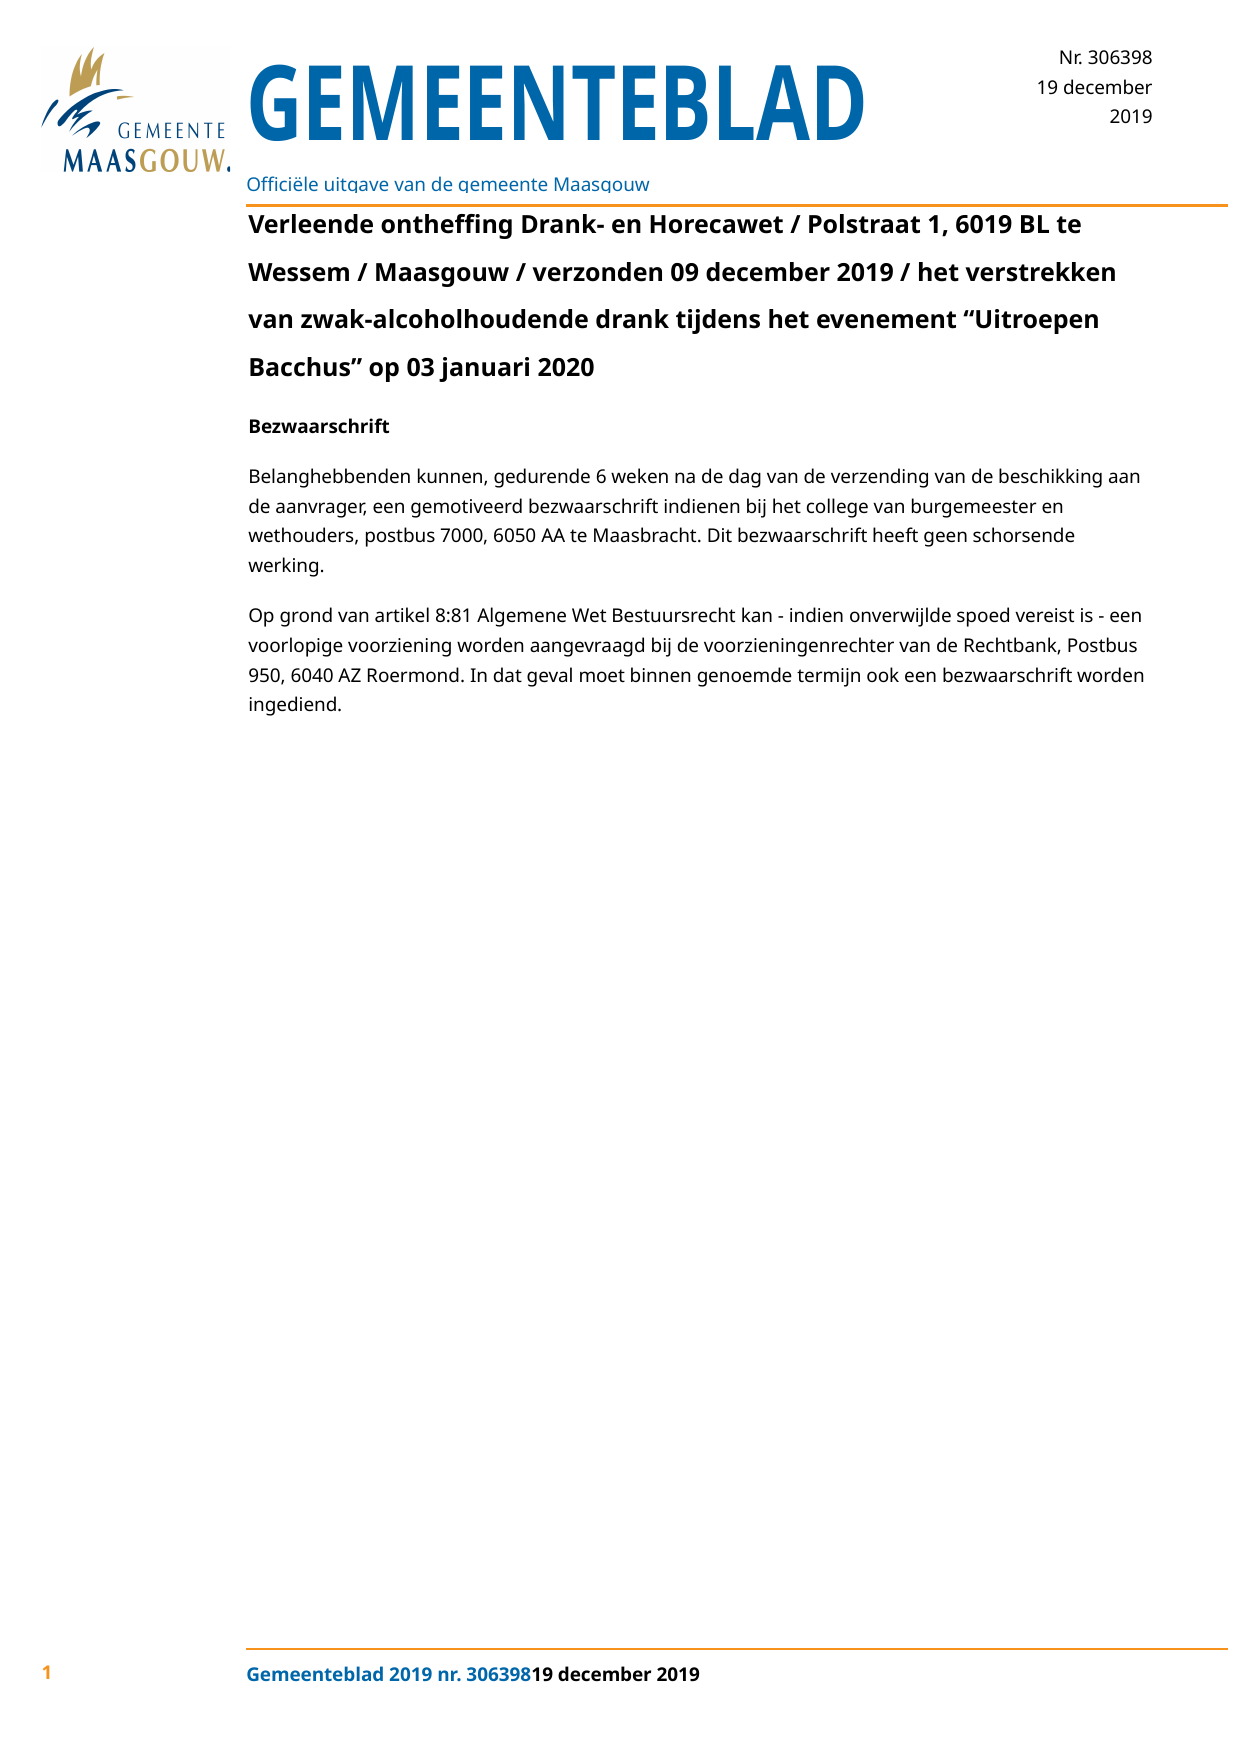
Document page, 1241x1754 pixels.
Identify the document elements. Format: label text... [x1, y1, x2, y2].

text Op grond van artikel 8:81 Algemene Wet Bestuursrecht kan - indien onverwijlde spoed vereist is - een voorlopige voorziening worden aangevraagd bij de voorzieningenrechter van de Rechtbank, Postbus 950, 6040 AZ Roermond. In dat geval moet binnen genoemde termijn ook een bezwaarschrift worden ingediend. [248, 603, 1152, 717]
text Bezwaarschrift [248, 413, 1152, 439]
text Verleende ontheffing Drank- en Horecawet / Polstraat 1, 6019 BL te Wessem / Maasgouw / verzonden 09 december 2019 / het verstrekken van zwak-alcoholhoudende drank tijdens het evenement “Uitroepen Bacchus” op 03 januari 2020 [248, 207, 1152, 384]
picture [41, 47, 231, 172]
text Belanghebbenden kunnen, gedurende 6 weken na de dag van de verzending van de beschikking aan de aanvrager, een gemotiveerd bezwaarschrift indienen bij het college van burgemeester en wethouders, postbus 7000, 6050 AA te Maasbracht. Dit bezwaarschrift heeft geen schorsende werking. [248, 463, 1152, 578]
